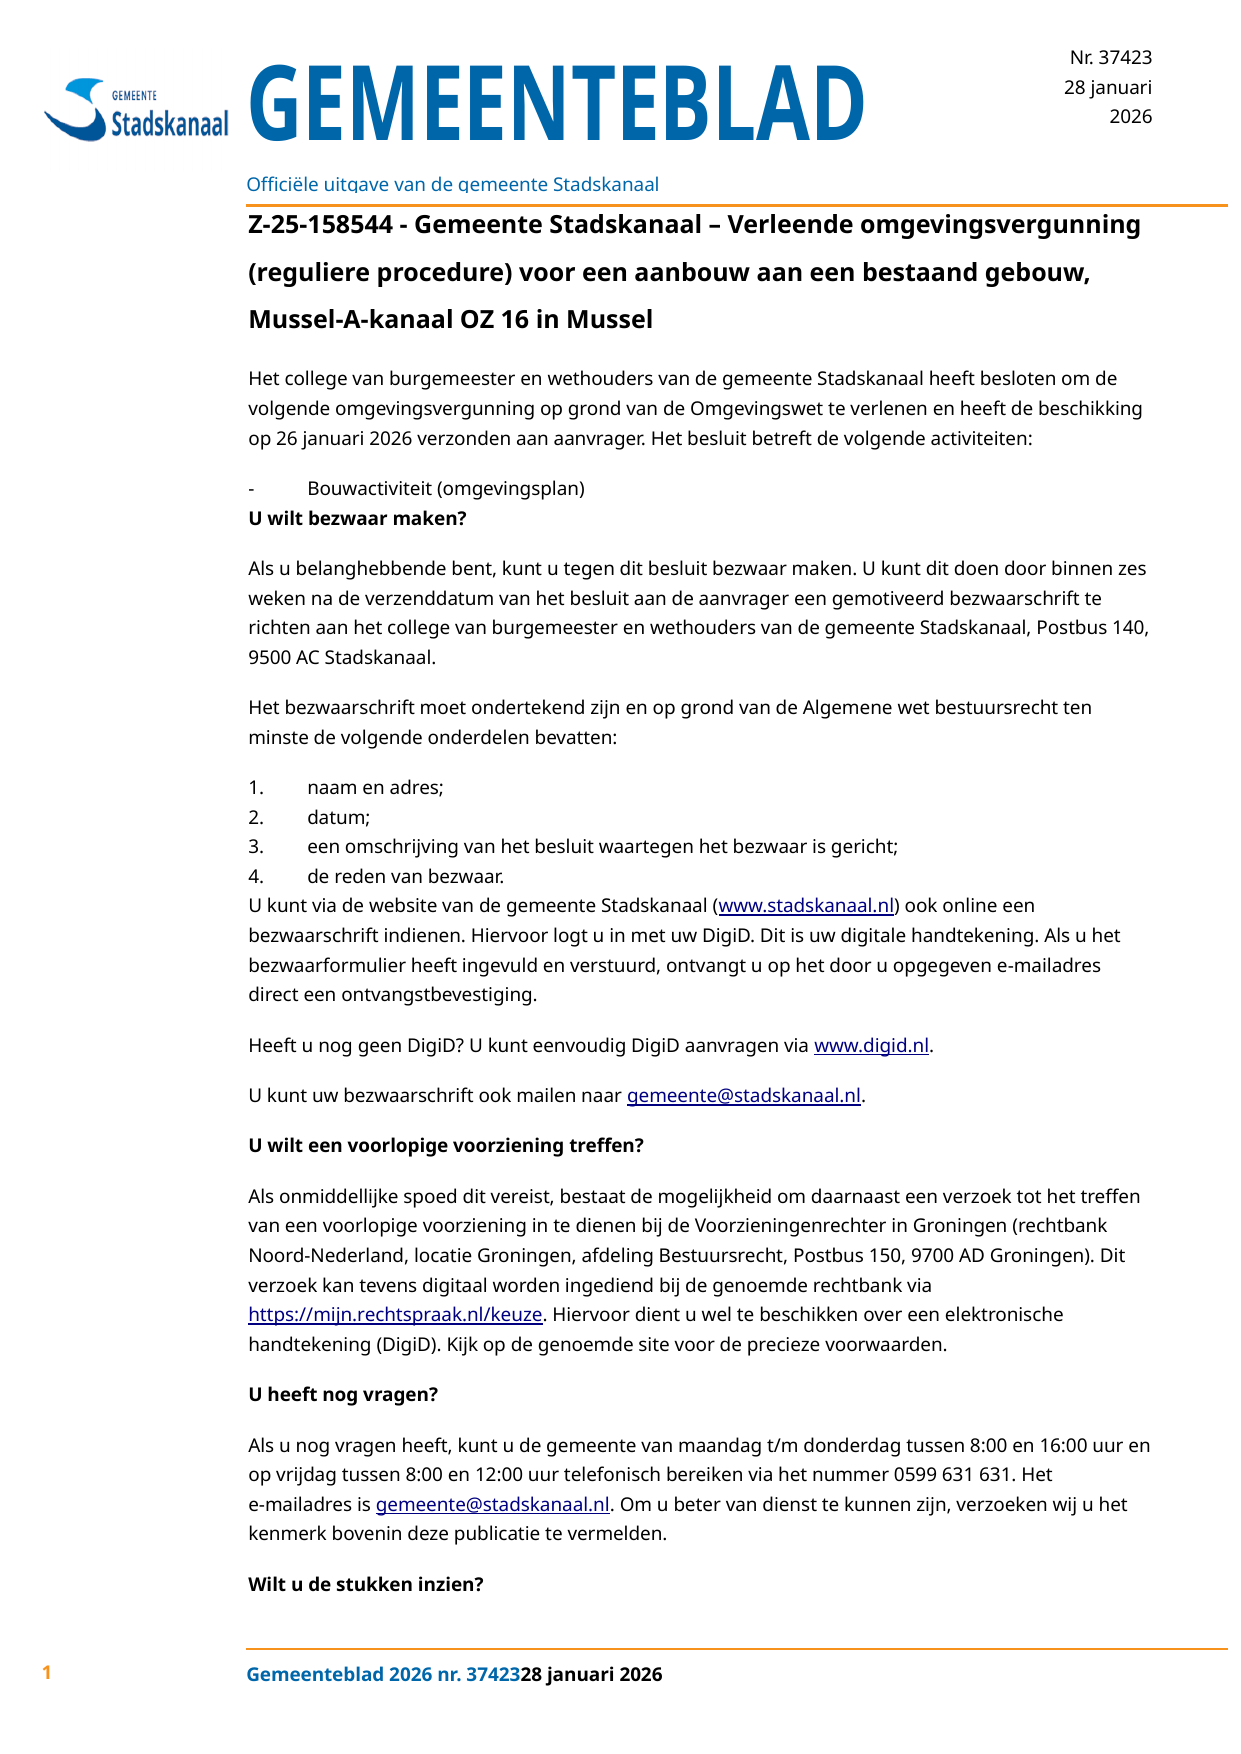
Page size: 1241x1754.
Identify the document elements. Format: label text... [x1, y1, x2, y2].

text Heeft u nog geen DigiD? U kunt eenvoudig DigiD aanvragen via www.digid.nl. [248, 1032, 1152, 1057]
text Het bezwaarschrift moet ondertekend zijn en op grond van de Algemene wet bestuursrecht ten minste de volgende onderdelen bevatten: [248, 694, 1152, 749]
text U kunt uw bezwaarschrift ook mailen naar gemeente@stadskanaal.nl. [248, 1082, 1152, 1108]
text Als onmiddellijke spoed dit vereist, bestaat de mogelijkheid om daarnaast een verzoek tot het treffen van een voorlopige voorziening in te dienen bij de Voorzieningenrechter in Groningen (rechtbank Noord-Nederland, locatie Groningen, afdeling Bestuursrecht, Postbus 150, 9700 AD Groningen). Dit verzoek kan tevens digitaal worden ingediend bij de genoemde rechtbank via https://mijn.rechtspraak.nl/keuze. Hiervoor dient u wel te beschikken over een elektronische handtekening (DigiD). Kijk op de genoemde site voor de precieze voorwaarden. [248, 1183, 1152, 1357]
text U kunt via de website van de gemeente Stadskanaal (www.stadskanaal.nl) ook online een bezwaarschrift indienen. Hiervoor logt u in met uw DigiD. Dit is uw digitale handtekening. Als u het bezwaarformulier heeft ingevuld en verstuurd, ontvangt u op het door u opgegeven e‑mailadres direct een ontvangstbevestiging. [248, 893, 1152, 1007]
list datum; [248, 804, 1152, 829]
list de reden van bezwaar. [248, 863, 1152, 889]
text Z-25-158544 - Gemeente Stadskanaal – Verleende omgevingsvergunning (reguliere procedure) voor een aanbouw aan een bestaand gebouw, Mussel-A-kanaal OZ 16 in Mussel [248, 207, 1152, 336]
text Als u nog vragen heeft, kunt u de gemeente van maandag t/m donderdag tussen 8:00 en 16:00 uur en op vrijdag tussen 8:00 en 12:00 uur telefonisch bereiken via het nummer 0599 631 631. Het e‑mailadres is gemeente@stadskanaal.nl. Om u beter van dienst te kunnen zijn, verzoeken wij u het kenmerk bovenin deze publicatie te vermelden. [248, 1432, 1152, 1546]
list Bouwactiviteit (omgevingsplan) [248, 475, 1152, 501]
text Wilt u de stukken inzien? [248, 1571, 1152, 1597]
text U wilt een voorlopige voorziening treffen? [248, 1133, 1152, 1158]
list een omschrijving van het besluit waartegen het bezwaar is gericht; [248, 833, 1152, 859]
text U heeft nog vragen? [248, 1381, 1152, 1407]
list naam en adres; [248, 774, 1152, 800]
text U wilt bezwaar maken? [248, 505, 1152, 530]
text Het college van burgemeester en wethouders van de gemeente Stadskanaal heeft besloten om de volgende omgevingsvergunning op grond van de Omgevingswet te verlenen en heeft de beschikking op 26 januari 2026 verzonden aan aanvrager. Het besluit betreft de volgende activiteiten: [248, 366, 1152, 450]
text Als u belanghebbende bent, kunt u tegen dit besluit bezwaar maken. U kunt dit doen door binnen zes weken na de verzenddatum van het besluit aan de aanvrager een gemotiveerd bezwaarschrift te richten aan het college van burgemeester en wethouders van de gemeente Stadskanaal, Postbus 140, 9500 AC Stadskanaal. [248, 555, 1152, 669]
picture [41, 47, 231, 172]
